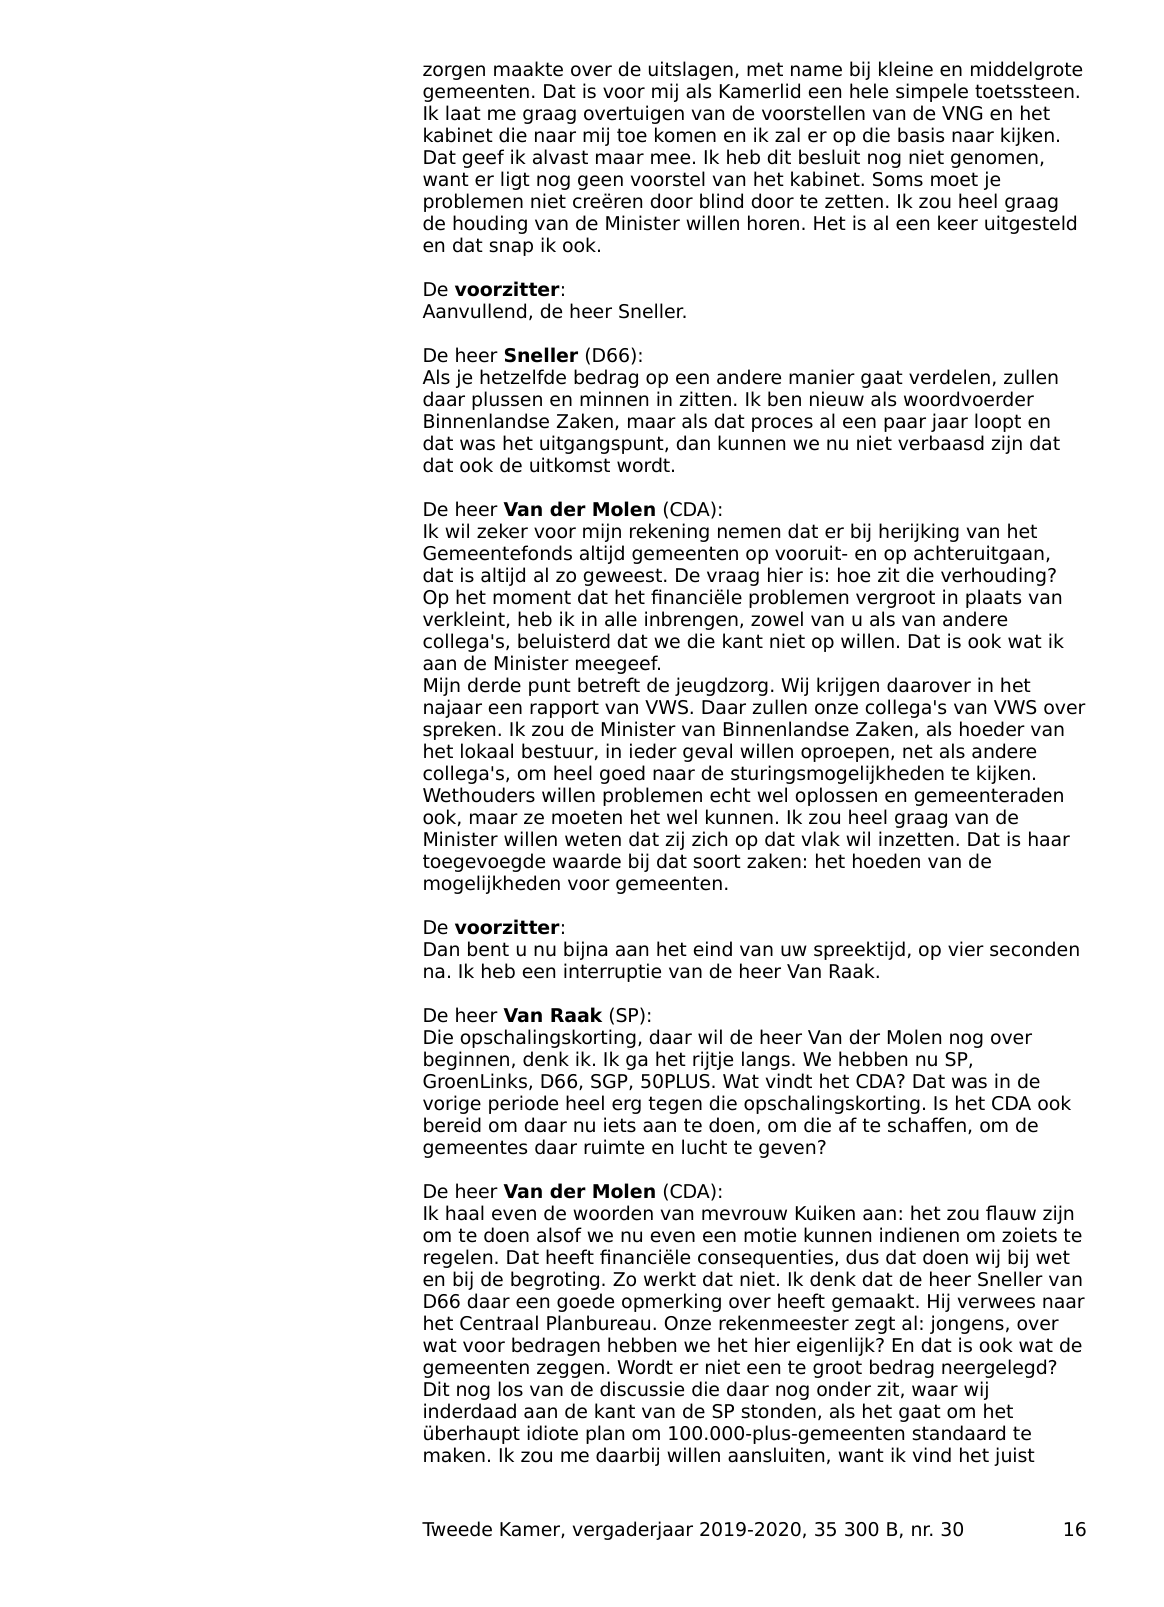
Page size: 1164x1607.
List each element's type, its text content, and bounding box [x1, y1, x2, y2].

text Als je hetzelfde bedrag op een andere manier gaat verdelen, zullen daar plussen en minnen in zitten. Ik ben nieuw als woordvoerder Binnenlandse Zaken, maar als dat proces al een paar jaar loopt en dat was het uitgangspunt, dan kunnen we nu niet verbaasd zijn dat dat ook de uitkomst wordt. [422, 367, 1087, 477]
text De heer Van der Molen (CDA): [422, 1181, 1087, 1203]
text De heer Sneller (D66): [422, 345, 1087, 367]
text De heer Van Raak (SP): [422, 1005, 1087, 1027]
text Aanvullend, de heer Sneller. [422, 301, 1087, 323]
text De voorzitter: [422, 917, 1087, 939]
text De voorzitter: [422, 279, 1087, 301]
text zorgen maakte over de uitslagen, met name bij kleine en middelgrote gemeenten. Dat is voor mij als Kamerlid een hele simpele toetssteen. Ik laat me graag overtuigen van de voorstellen van de VNG en het kabinet die naar mij toe komen en ik zal er op die basis naar kijken. Dat geef ik alvast maar mee. Ik heb dit besluit nog niet genomen, want er ligt nog geen voorstel van het kabinet. Soms moet je problemen niet creëren door blind door te zetten. Ik zou heel graag de houding van de Minister willen horen. Het is al een keer uitgesteld en dat snap ik ook. [422, 59, 1087, 257]
text De heer Van der Molen (CDA): [422, 499, 1087, 521]
text Mijn derde punt betreft de jeugdzorg. Wij krijgen daarover in het najaar een rapport van VWS. Daar zullen onze collega's van VWS over spreken. Ik zou de Minister van Binnenlandse Zaken, als hoeder van het lokaal bestuur, in ieder geval willen oproepen, net als andere collega's, om heel goed naar de sturingsmogelijkheden te kijken. Wethouders willen problemen echt wel oplossen en gemeenteraden ook, maar ze moeten het wel kunnen. Ik zou heel graag van de Minister willen weten dat zij zich op dat vlak wil inzetten. Dat is haar toegevoegde waarde bij dat soort zaken: het hoeden van de mogelijkheden voor gemeenten. [422, 675, 1087, 895]
text Ik haal even de woorden van mevrouw Kuiken aan: het zou flauw zijn om te doen alsof we nu even een motie kunnen indienen om zoiets te regelen. Dat heeft financiële consequenties, dus dat doen wij bij wet en bij de begroting. Zo werkt dat niet. Ik denk dat de heer Sneller van D66 daar een goede opmerking over heeft gemaakt. Hij verwees naar het Centraal Planbureau. Onze rekenmeester zegt al: jongens, over wat voor bedragen hebben we het hier eigenlijk? En dat is ook wat de gemeenten zeggen. Wordt er niet een te groot bedrag neergelegd? Dit nog los van de discussie die daar nog onder zit, waar wij inderdaad aan de kant van de SP stonden, als het gaat om het überhaupt idiote plan om 100.000-plus-gemeenten standaard te maken. Ik zou me daarbij willen aansluiten, want ik vind het juist [422, 1203, 1087, 1467]
text Ik wil zeker voor mijn rekening nemen dat er bij herijking van het Gemeentefonds altijd gemeenten op vooruit- en op achteruitgaan, dat is altijd al zo geweest. De vraag hier is: hoe zit die verhouding? Op het moment dat het financiële problemen vergroot in plaats van verkleint, heb ik in alle inbrengen, zowel van u als van andere collega's, beluisterd dat we die kant niet op willen. Dat is ook wat ik aan de Minister meegeef. [422, 521, 1087, 675]
text Die opschalingskorting, daar wil de heer Van der Molen nog over beginnen, denk ik. Ik ga het rijtje langs. We hebben nu SP, GroenLinks, D66, SGP, 50PLUS. Wat vindt het CDA? Dat was in de vorige periode heel erg tegen die opschalingskorting. Is het CDA ook bereid om daar nu iets aan te doen, om die af te schaffen, om de gemeentes daar ruimte en lucht te geven? [422, 1027, 1087, 1159]
text Dan bent u nu bijna aan het eind van uw spreektijd, op vier seconden na. Ik heb een interruptie van de heer Van Raak. [422, 939, 1087, 983]
